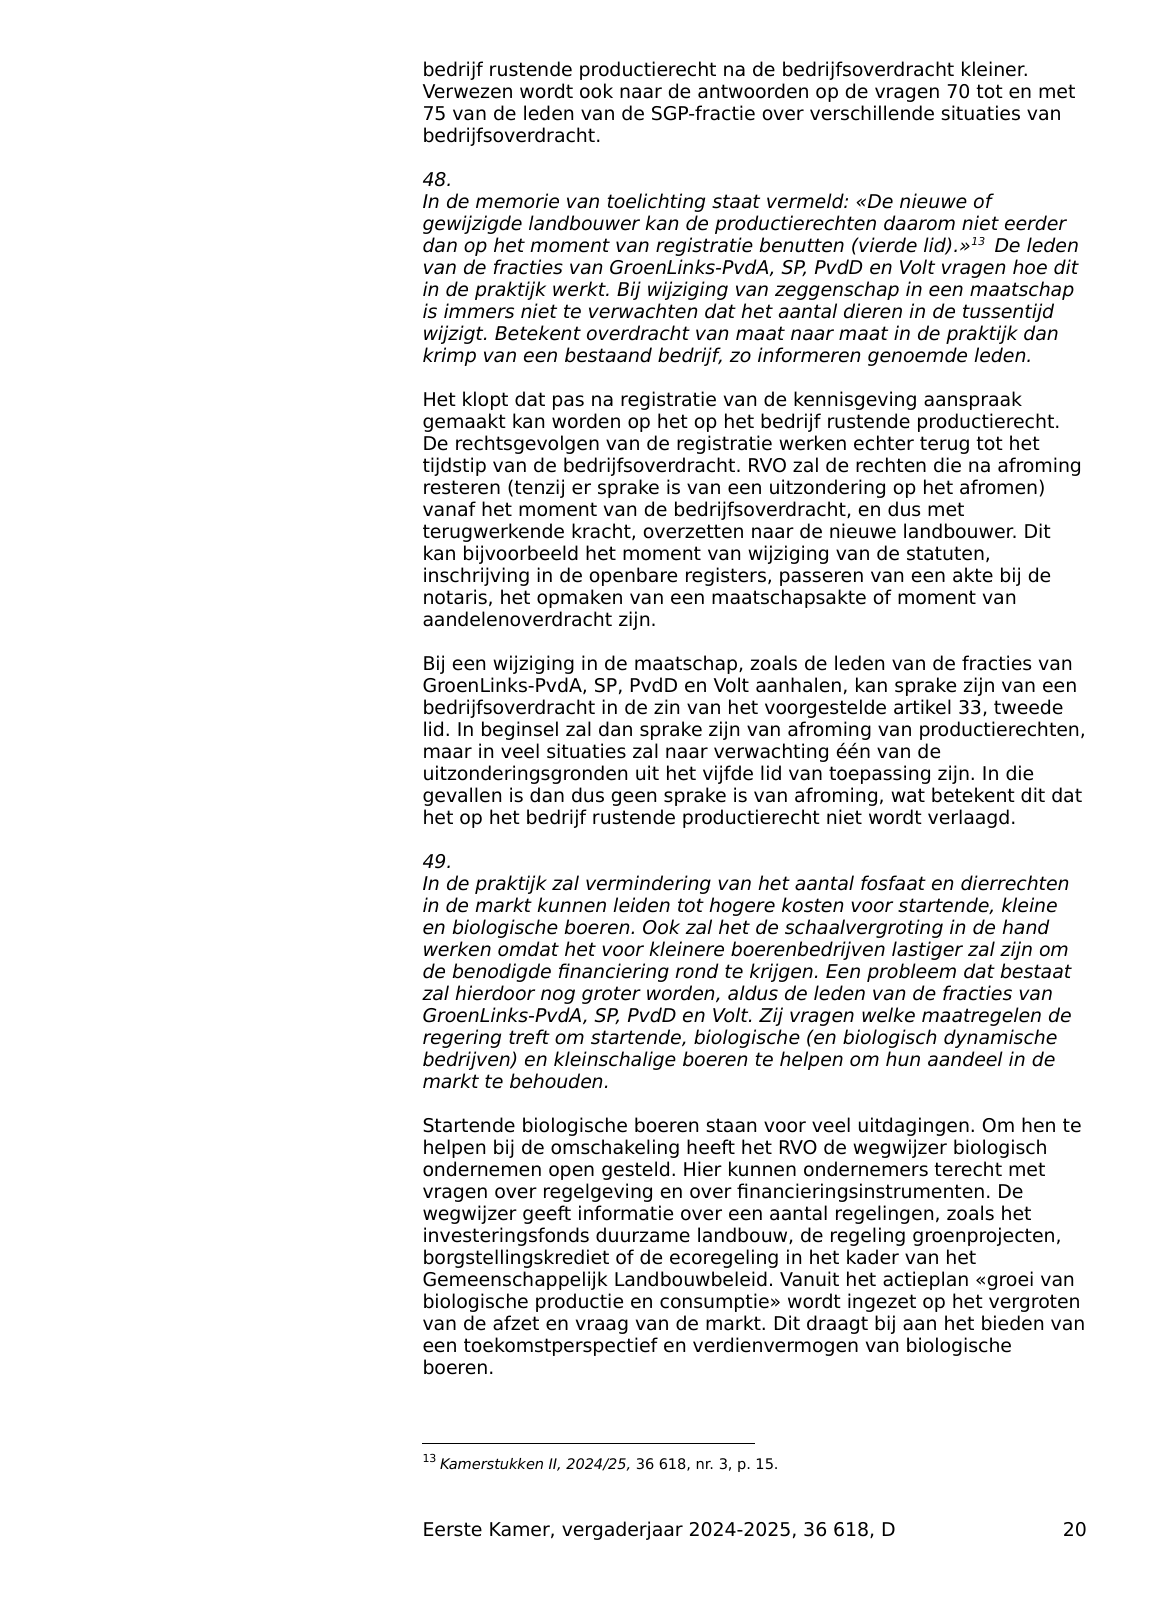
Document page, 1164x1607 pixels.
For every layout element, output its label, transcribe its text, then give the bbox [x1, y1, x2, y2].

text bedrijf rustende productierecht na de bedrijfsoverdracht kleiner. Verwezen wordt ook naar de antwoorden op de vragen 70 tot en met 75 van de leden van de SGP-fractie over verschillende situaties van bedrijfsoverdracht. [422, 59, 1087, 147]
text Kamerstukken II, 2024/25, 36 618, nr. 3, p. 15. [422, 1452, 1087, 1474]
text Het klopt dat pas na registratie van de kennisgeving aanspraak gemaakt kan worden op het op het bedrijf rustende productierecht. De rechtsgevolgen van de registratie werken echter terug tot het tijdstip van de bedrijfsoverdracht. RVO zal de rechten die na afroming resteren (tenzij er sprake is van een uitzondering op het afromen) vanaf het moment van de bedrijfsoverdracht, en dus met terugwerkende kracht, overzetten naar de nieuwe landbouwer. Dit kan bijvoorbeeld het moment van wijziging van de statuten, inschrijving in de openbare registers, passeren van een akte bij de notaris, het opmaken van een maatschapsakte of moment van aandelenoverdracht zijn. [422, 389, 1087, 631]
text In de praktijk zal vermindering van het aantal fosfaat en dierrechten in de markt kunnen leiden tot hogere kosten voor startende, kleine en biologische boeren. Ook zal het de schaalvergroting in de hand werken omdat het voor kleinere boerenbedrijven lastiger zal zijn om de benodigde financiering rond te krijgen. Een probleem dat bestaat zal hierdoor nog groter worden, aldus de leden van de fracties van GroenLinks-PvdA, SP, PvdD en Volt. Zij vragen welke maatregelen de regering treft om startende, biologische (en biologisch dynamische bedrijven) en kleinschalige boeren te helpen om hun aandeel in de markt te behouden. [422, 873, 1087, 1093]
text Bij een wijziging in de maatschap, zoals de leden van de fracties van GroenLinks-PvdA, SP, PvdD en Volt aanhalen, kan sprake zijn van een bedrijfsoverdracht in de zin van het voorgestelde artikel 33, tweede lid. In beginsel zal dan sprake zijn van afroming van productierechten, maar in veel situaties zal naar verwachting één van de uitzonderingsgronden uit het vijfde lid van toepassing zijn. In die gevallen is dan dus geen sprake is van afroming, wat betekent dit dat het op het bedrijf rustende productierecht niet wordt verlaagd. [422, 653, 1087, 829]
text 49. [422, 851, 1087, 873]
text 48. [422, 169, 1087, 191]
text In de memorie van toelichting staat vermeld: «De nieuwe of gewijzigde landbouwer kan de productierechten daarom niet eerder dan op het moment van registratie benutten (vierde lid).» De leden van de fracties van GroenLinks-PvdA, SP, PvdD en Volt vragen hoe dit in de praktijk werkt. Bij wijziging van zeggenschap in een maatschap is immers niet te verwachten dat het aantal dieren in de tussentijd wijzigt. Betekent overdracht van maat naar maat in de praktijk dan krimp van een bestaand bedrijf, zo informeren genoemde leden. [422, 191, 1087, 367]
text Startende biologische boeren staan voor veel uitdagingen. Om hen te helpen bij de omschakeling heeft het RVO de wegwijzer biologisch ondernemen open gesteld. Hier kunnen ondernemers terecht met vragen over regelgeving en over financieringsinstrumenten. De wegwijzer geeft informatie over een aantal regelingen, zoals het investeringsfonds duurzame landbouw, de regeling groenprojecten, borgstellingskrediet of de ecoregeling in het kader van het Gemeenschappelijk Landbouwbeleid. Vanuit het actieplan «groei van biologische productie en consumptie» wordt ingezet op het vergroten van de afzet en vraag van de markt. Dit draagt bij aan het bieden van een toekomstperspectief en verdienvermogen van biologische boeren. [422, 1115, 1087, 1379]
